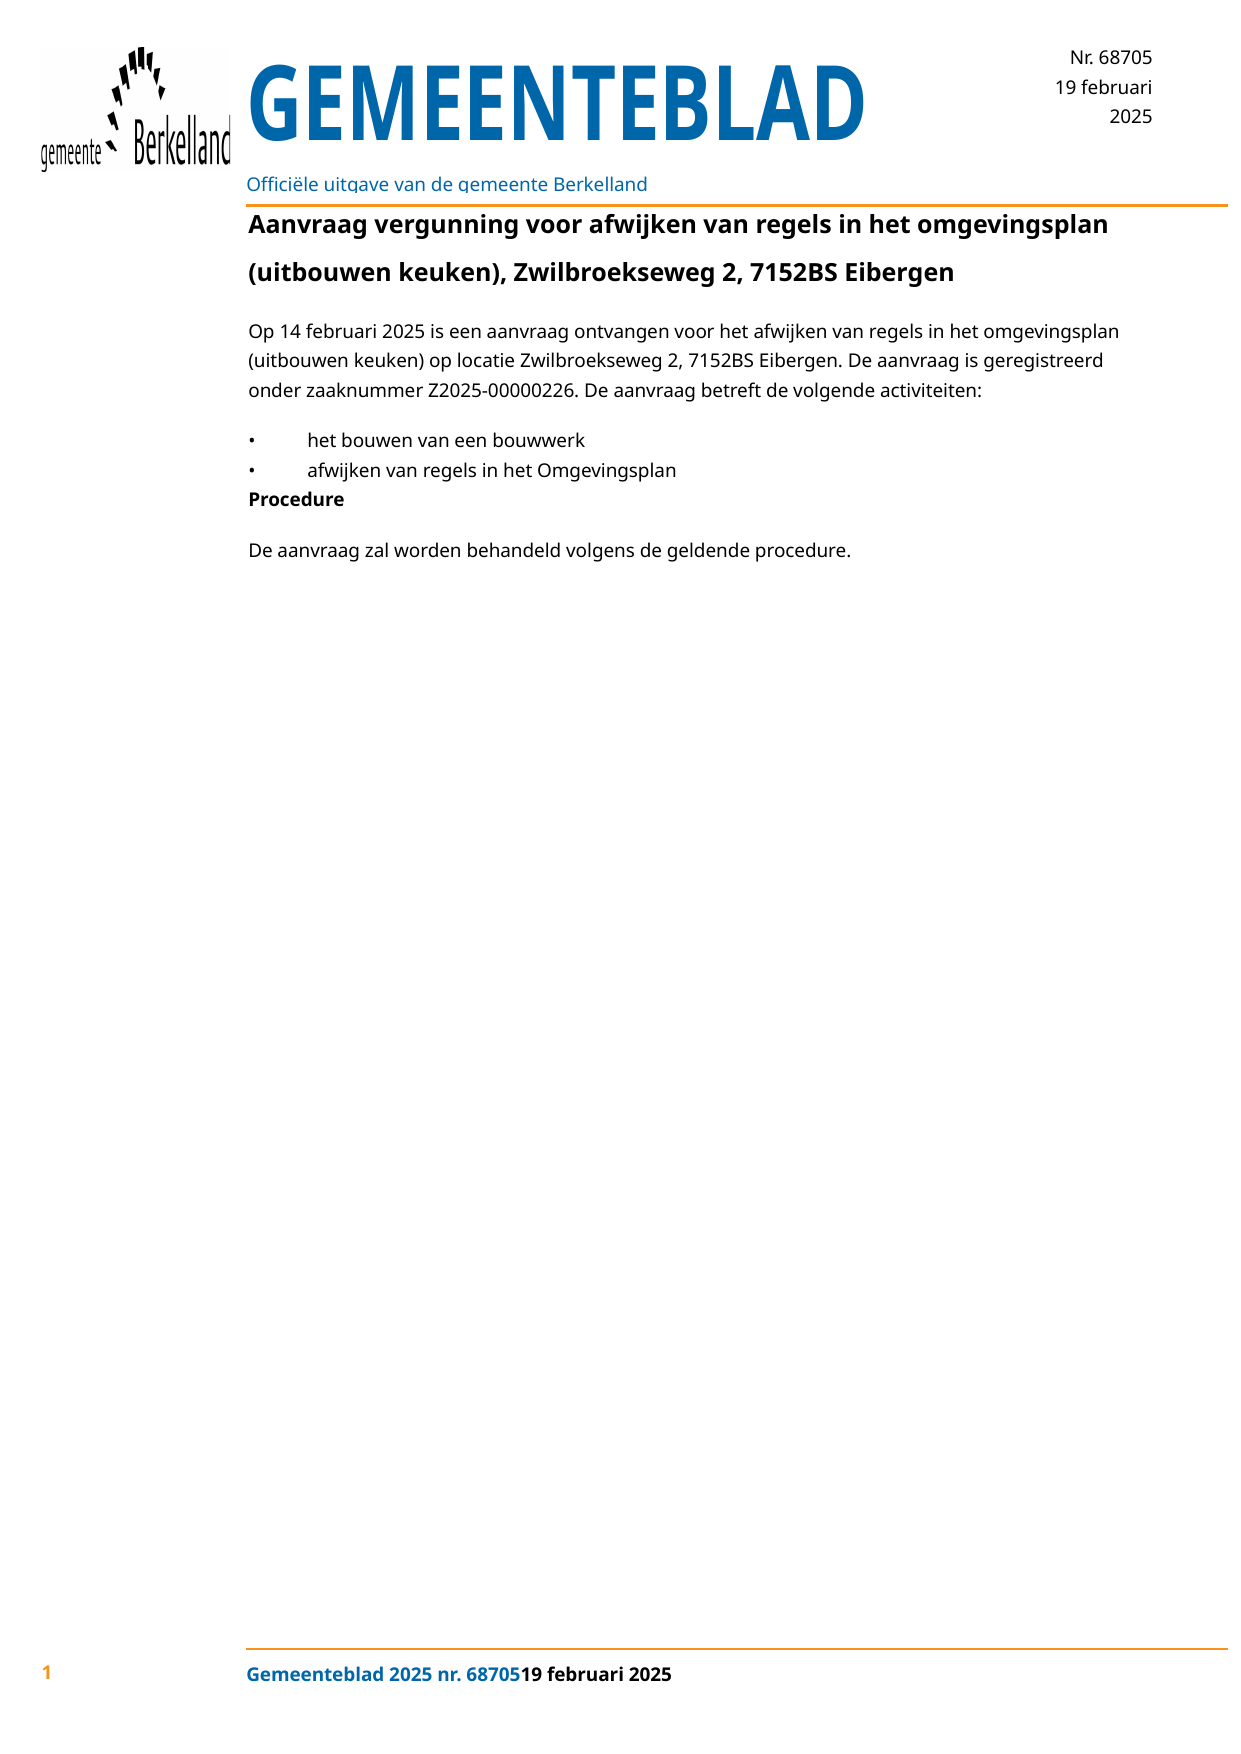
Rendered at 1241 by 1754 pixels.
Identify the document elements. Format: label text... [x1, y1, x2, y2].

text Op 14 februari 2025 is een aanvraag ontvangen voor het afwijken van regels in het omgevingsplan (uitbouwen keuken) op locatie Zwilbroekseweg 2, 7152BS Eibergen. De aanvraag is geregistreerd onder zaaknummer Z2025-00000226. De aanvraag betreft de volgende activiteiten: [248, 318, 1152, 403]
text Procedure [248, 487, 1152, 512]
list het bouwen van een bouwwerk [248, 427, 1152, 453]
text De aanvraag zal worden behandeld volgens de geldende procedure. [248, 537, 1152, 563]
list afwijken van regels in het Omgevingsplan [248, 457, 1152, 483]
text Aanvraag vergunning voor afwijken van regels in het omgevingsplan (uitbouwen keuken), Zwilbroekseweg 2, 7152BS Eibergen [248, 207, 1152, 288]
picture [41, 47, 231, 172]
